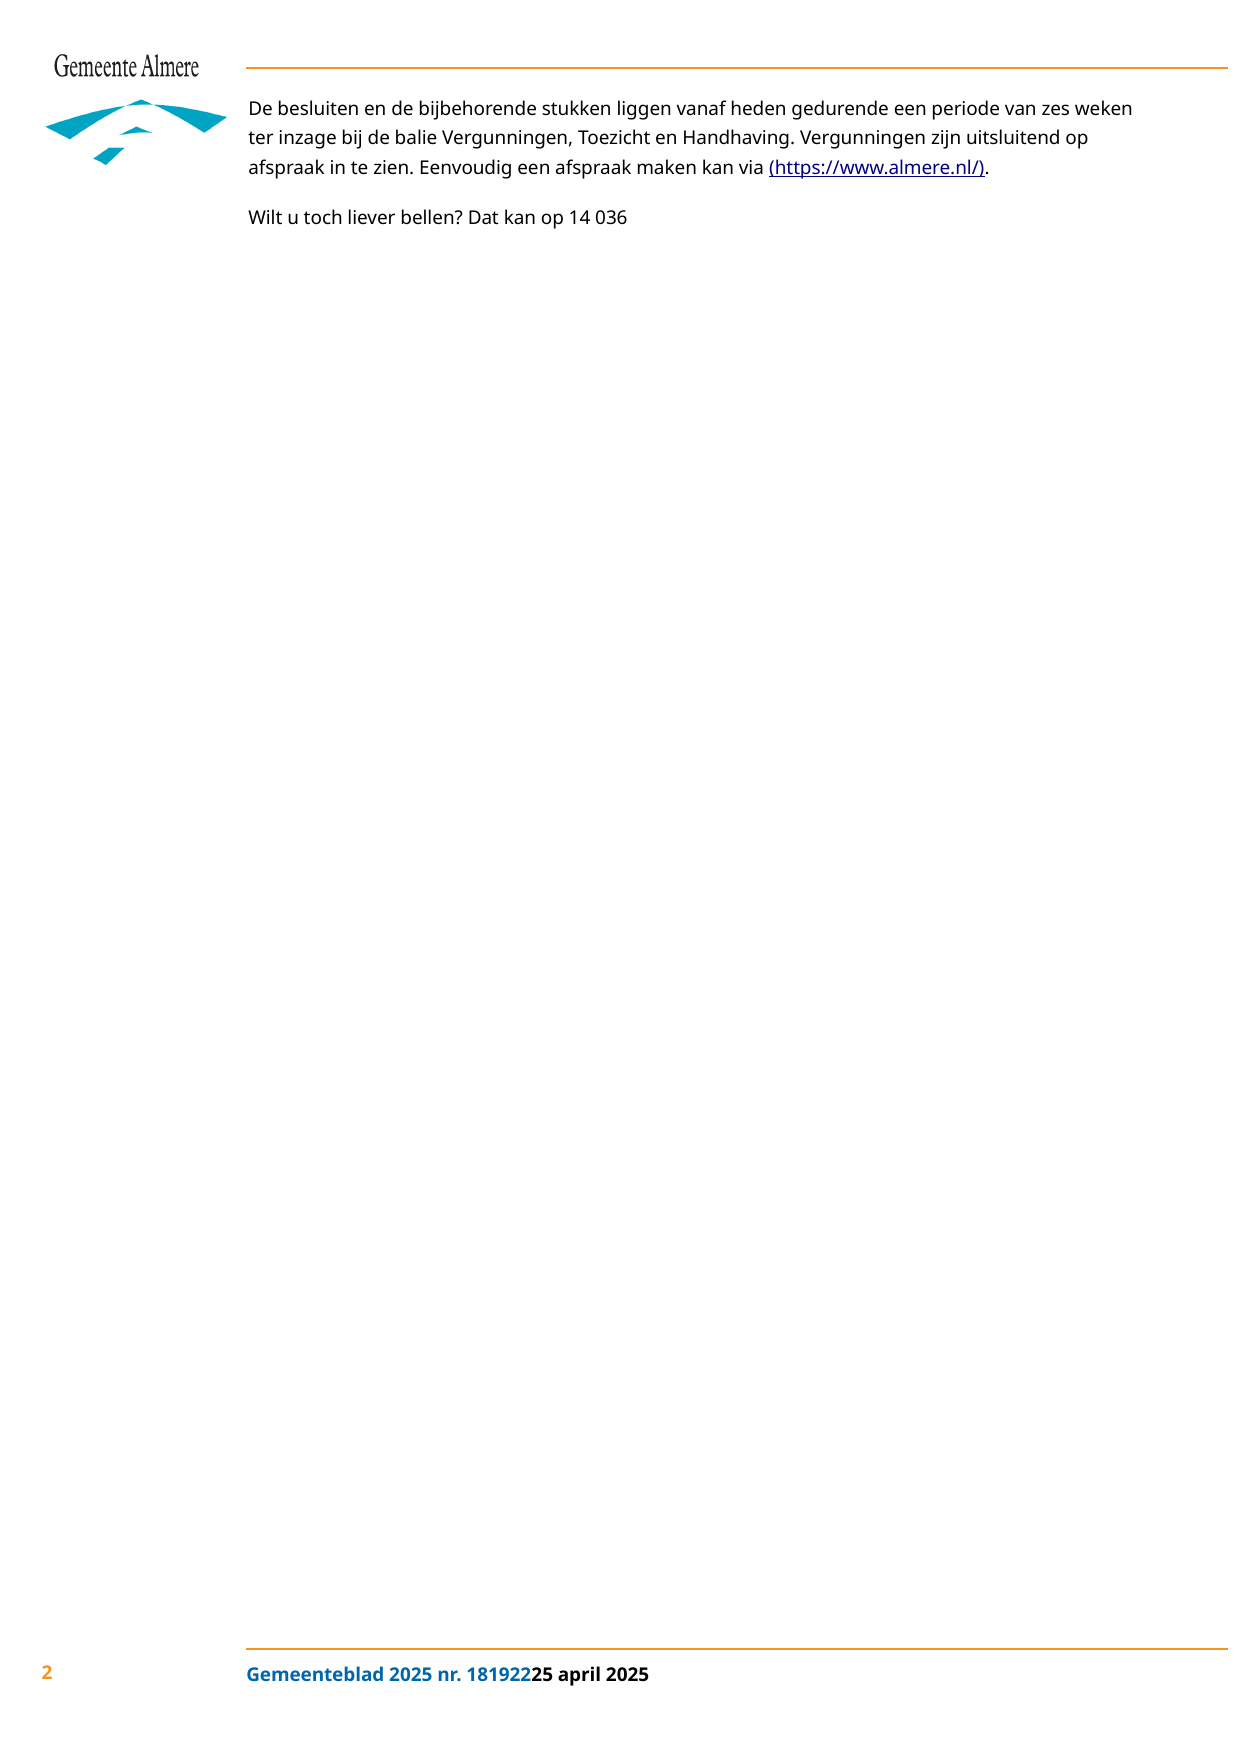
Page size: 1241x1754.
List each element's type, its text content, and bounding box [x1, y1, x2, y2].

text Wilt u toch liever bellen? Dat kan op 14 036 [248, 204, 1152, 230]
picture [41, 47, 231, 172]
text De besluiten en de bijbehorende stukken liggen vanaf heden gedurende een periode van zes weken ter inzage bij de balie Vergunningen, Toezicht en Handhaving. Vergunningen zijn uitsluitend op afspraak in te zien. Eenvoudig een afspraak maken kan via (https://www.almere.nl/). [248, 95, 1152, 180]
